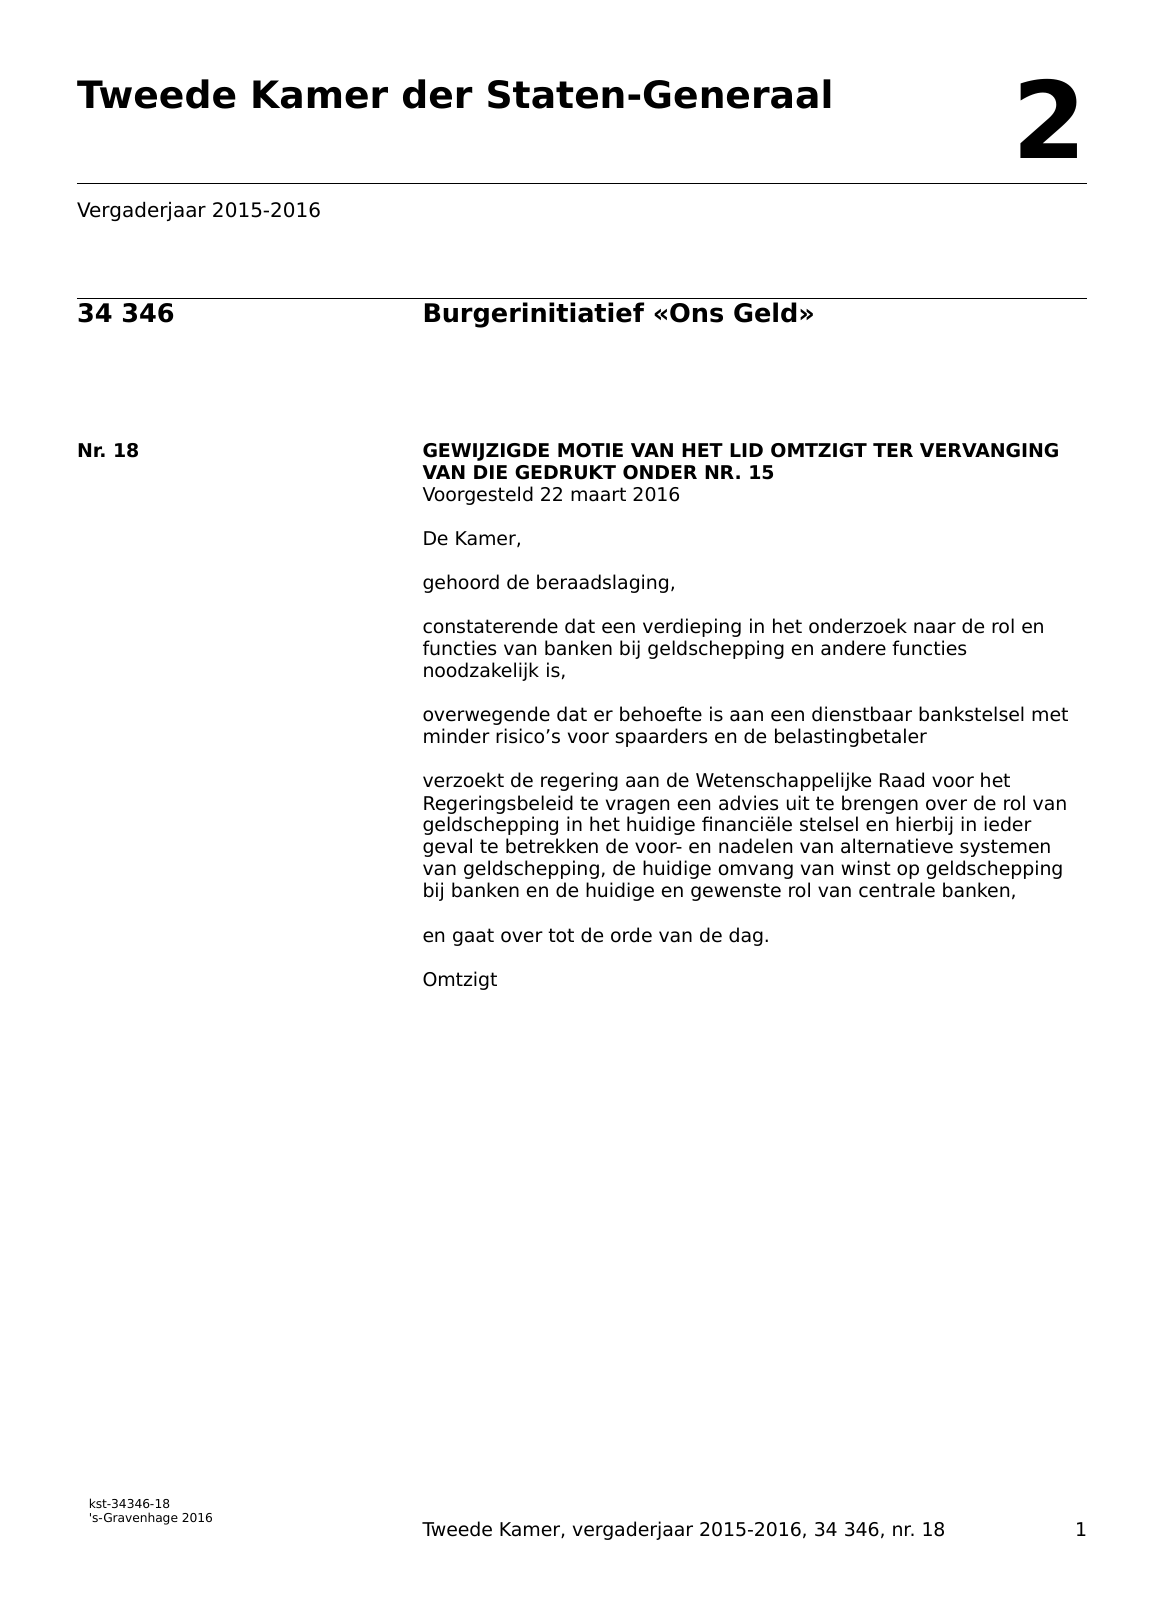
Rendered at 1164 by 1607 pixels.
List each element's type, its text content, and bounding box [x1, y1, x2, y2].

table_header Tweede Kamer der Staten-Generaal [77, 59, 886, 183]
text verzoekt de regering aan de Wetenschappelijke Raad voor het Regeringsbeleid te vragen een advies uit te brengen over de rol van geldschepping in het huidige financiële stelsel en hierbij in ieder geval te betrekken de voor- en nadelen van alternatieve systemen van geldschepping, de huidige omvang van winst op geldschepping bij banken en de huidige en gewenste rol van centrale banken, [422, 770, 1087, 902]
subtitle 34 346 Burgerinitiatief «Ons Geld» [77, 299, 1087, 329]
text Voorgesteld 22 maart 2016 [422, 484, 1087, 506]
text De Kamer, [422, 528, 1087, 550]
text Omtzigt [422, 969, 1087, 991]
table_header 2 [886, 59, 1087, 183]
table_cell Vergaderjaar 2015-2016 [77, 184, 1087, 298]
text gehoord de beraadslaging, [422, 572, 1087, 594]
text en gaat over tot de orde van de dag. [422, 924, 1087, 946]
text kst-34346-18 [88, 1497, 323, 1511]
text 's-Gravenhage 2016 [88, 1511, 323, 1525]
subtitle Nr. 18 GEWIJZIGDE MOTIE VAN HET LID OMTZIGT TER VERVANGING VAN DIE GEDRUKT ONDER NR. 15 [77, 440, 1087, 484]
text constaterende dat een verdieping in het onderzoek naar de rol en functies van banken bij geldschepping en andere functies noodzakelijk is, [422, 616, 1087, 682]
text overwegende dat er behoefte is aan een dienstbaar bankstelsel met minder risico’s voor spaarders en de belastingbetaler [422, 704, 1087, 748]
